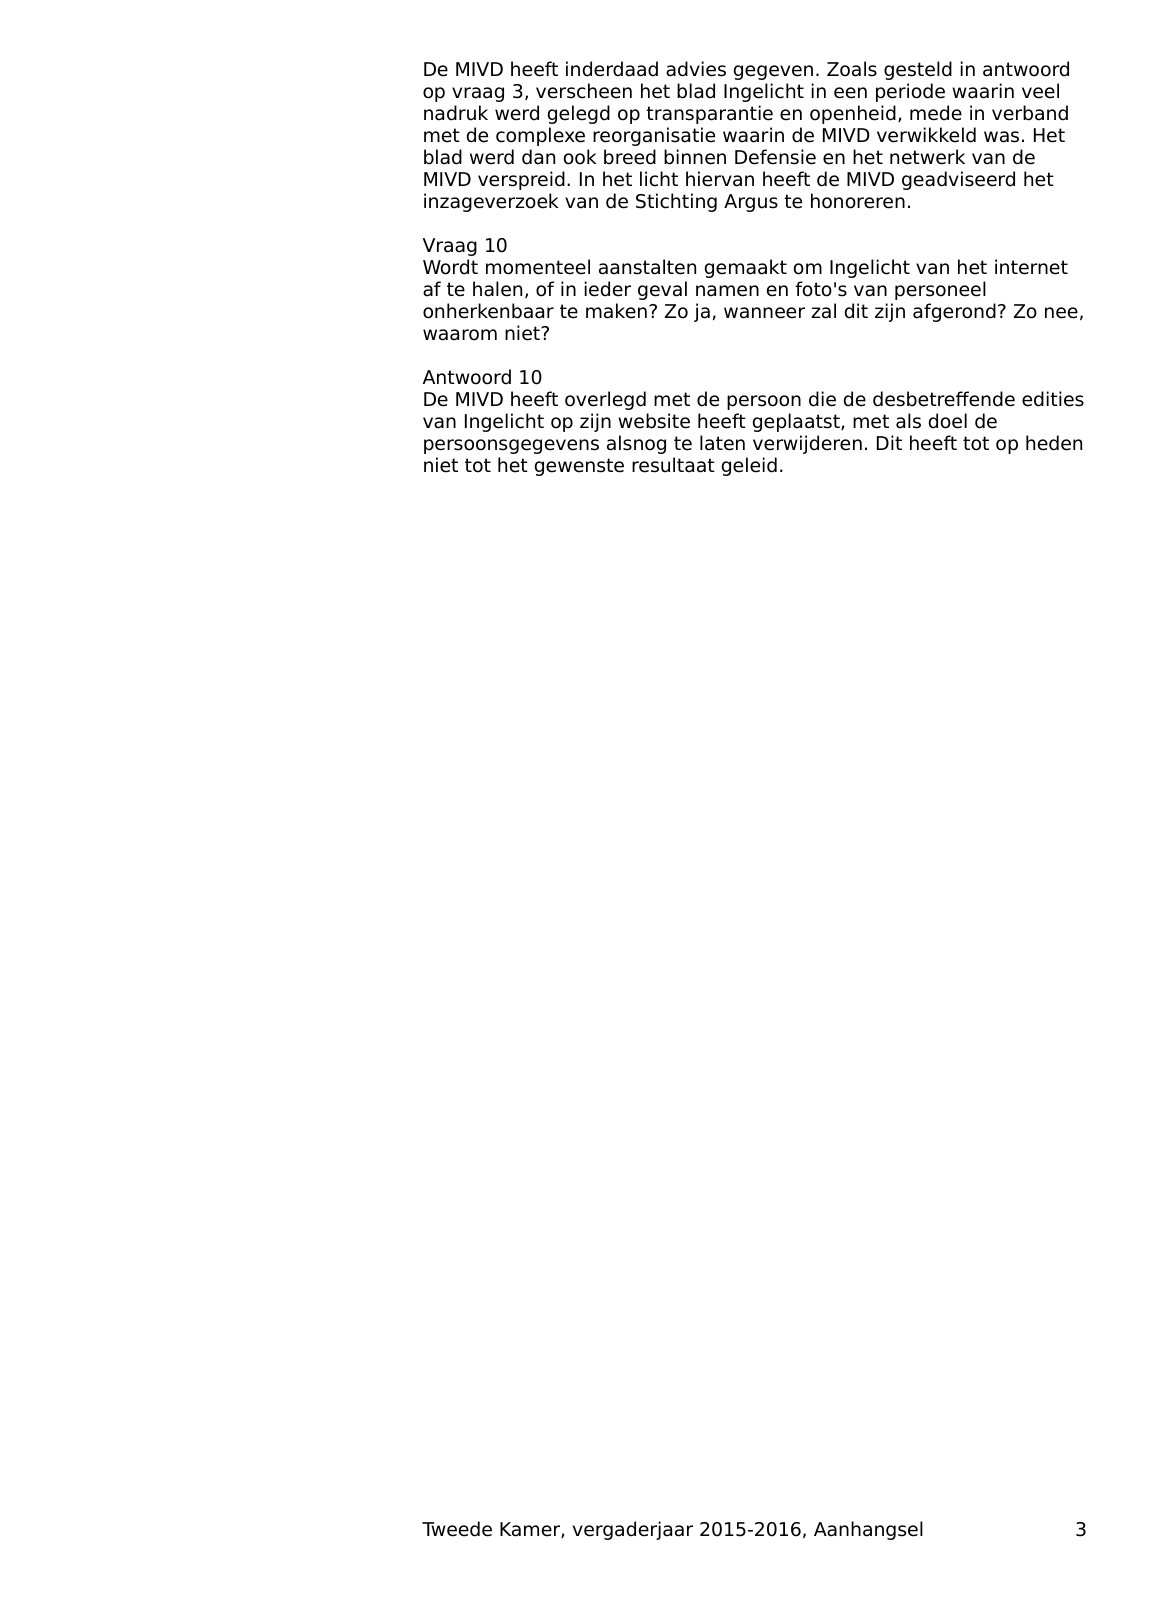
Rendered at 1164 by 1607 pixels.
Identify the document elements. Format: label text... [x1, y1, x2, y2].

text De MIVD heeft overlegd met de persoon die de desbetreffende edities van Ingelicht op zijn website heeft geplaatst, met als doel de persoonsgegevens alsnog te laten verwijderen. Dit heeft tot op heden niet tot het gewenste resultaat geleid. [422, 389, 1087, 477]
text De MIVD heeft inderdaad advies gegeven. Zoals gesteld in antwoord op vraag 3, verscheen het blad Ingelicht in een periode waarin veel nadruk werd gelegd op transparantie en openheid, mede in verband met de complexe reorganisatie waarin de MIVD verwikkeld was. Het blad werd dan ook breed binnen Defensie en het netwerk van de MIVD verspreid. In het licht hiervan heeft de MIVD geadviseerd het inzageverzoek van de Stichting Argus te honoreren. [422, 59, 1087, 213]
text Wordt momenteel aanstalten gemaakt om Ingelicht van het internet af te halen, of in ieder geval namen en foto's van personeel onherkenbaar te maken? Zo ja, wanneer zal dit zijn afgerond? Zo nee, waarom niet? [422, 257, 1087, 345]
text Antwoord 10 [422, 367, 1087, 389]
text Vraag 10 [422, 235, 1087, 257]
